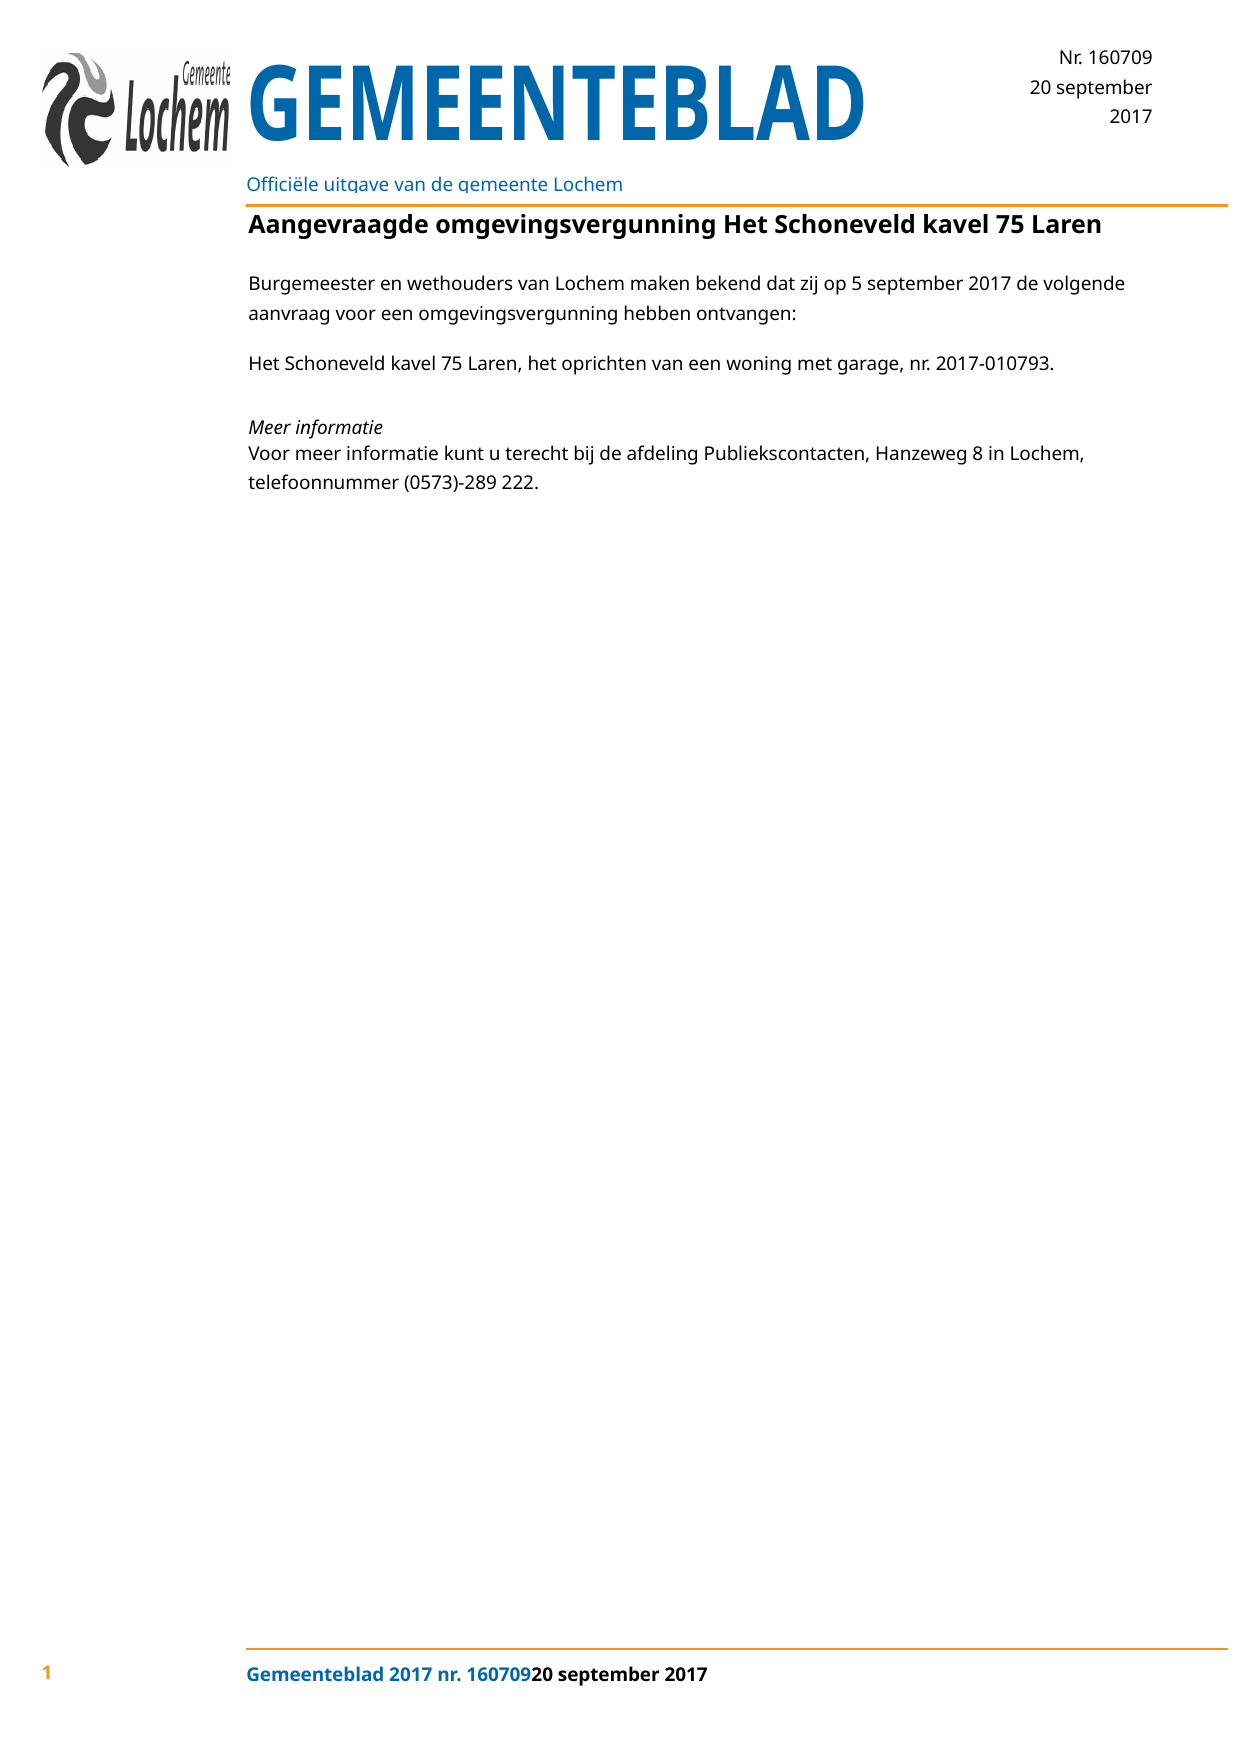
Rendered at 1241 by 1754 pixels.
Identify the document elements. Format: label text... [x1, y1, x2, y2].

text Meer informatie [248, 414, 1152, 440]
picture [41, 47, 231, 172]
text Aangevraagde omgevingsvergunning Het Schoneveld kavel 75 Laren [248, 207, 1152, 241]
text Burgemeester en wethouders van Lochem maken bekend dat zij op 5 september 2017 de volgende aanvraag voor een omgevingsvergunning hebben ontvangen: [248, 270, 1152, 326]
text Voor meer informatie kunt u terecht bij de afdeling Publiekscontacten, Hanzeweg 8 in Lochem, telefoonnummer (0573)-289 222. [248, 440, 1152, 495]
text Het Schoneveld kavel 75 Laren, het oprichten van een woning met garage, nr. 2017-010793. [248, 350, 1152, 376]
